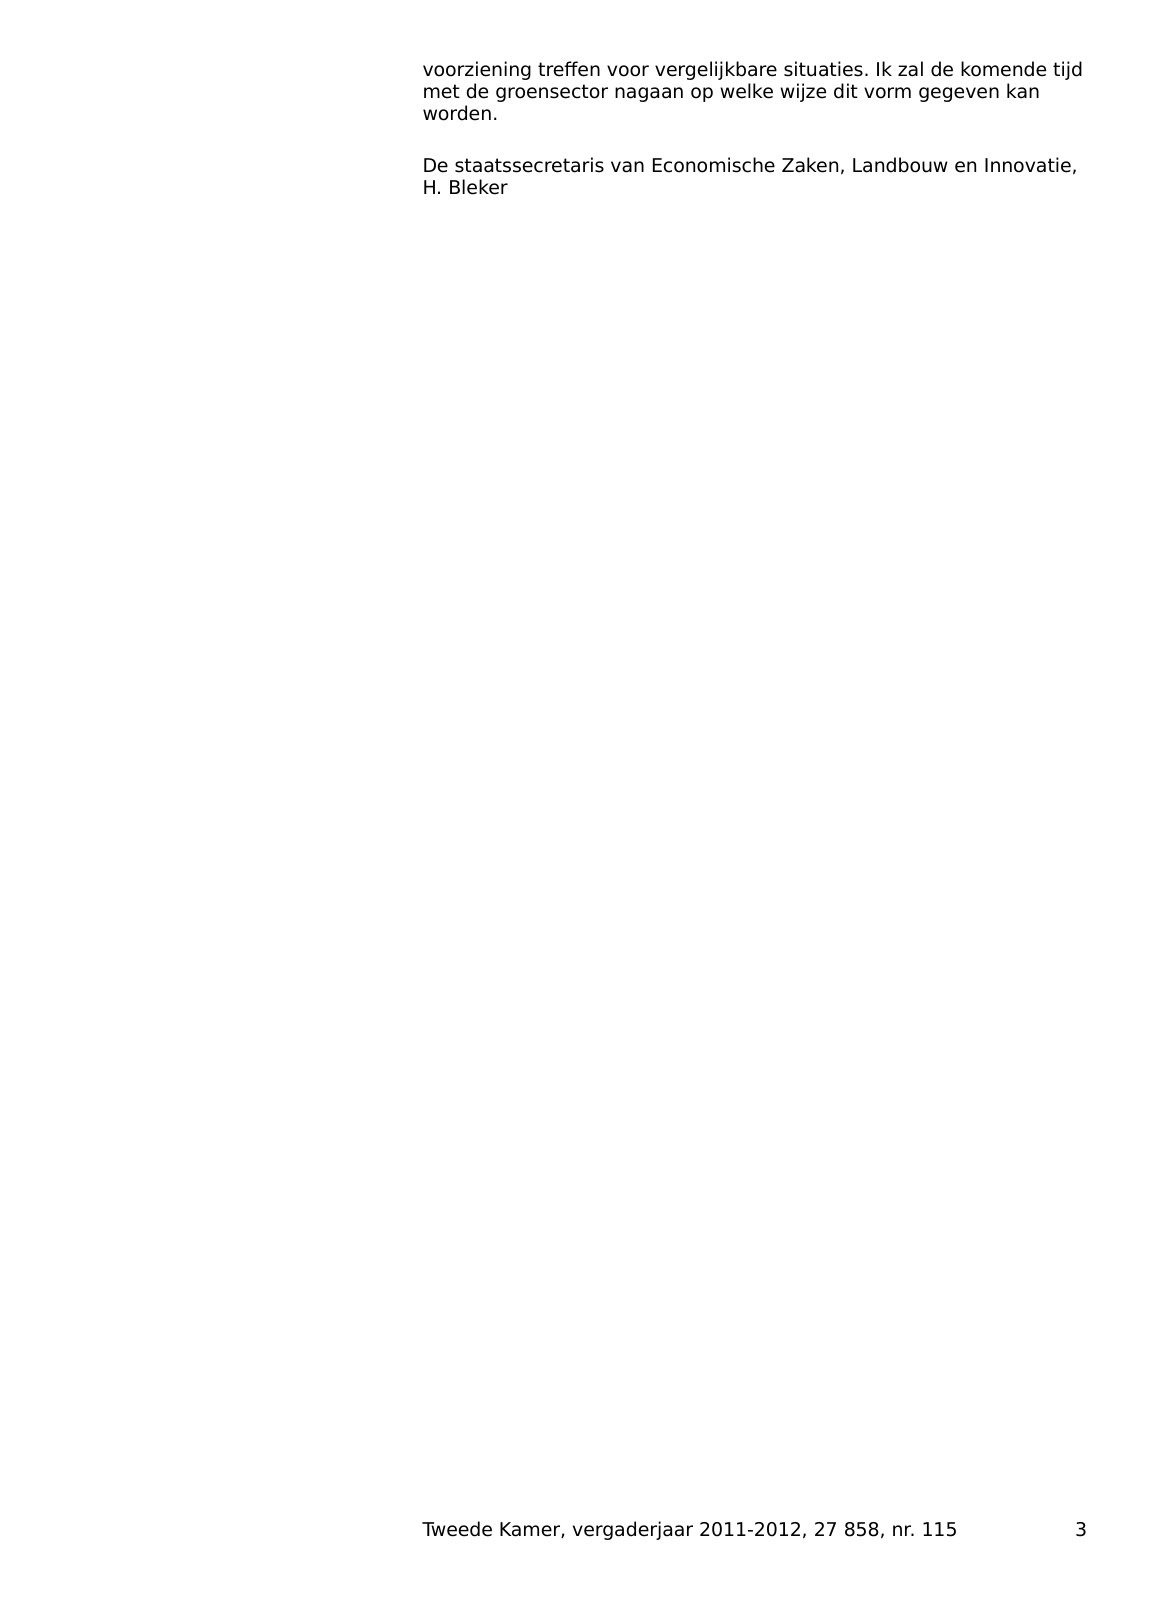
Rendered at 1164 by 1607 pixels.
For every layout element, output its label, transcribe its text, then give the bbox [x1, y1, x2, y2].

text voorziening treffen voor vergelijkbare situaties. Ik zal de komende tijd met de groensector nagaan op welke wijze dit vorm gegeven kan worden. [422, 59, 1087, 125]
text De staatssecretaris van Economische Zaken, Landbouw en Innovatie, H. Bleker [422, 155, 1087, 199]
